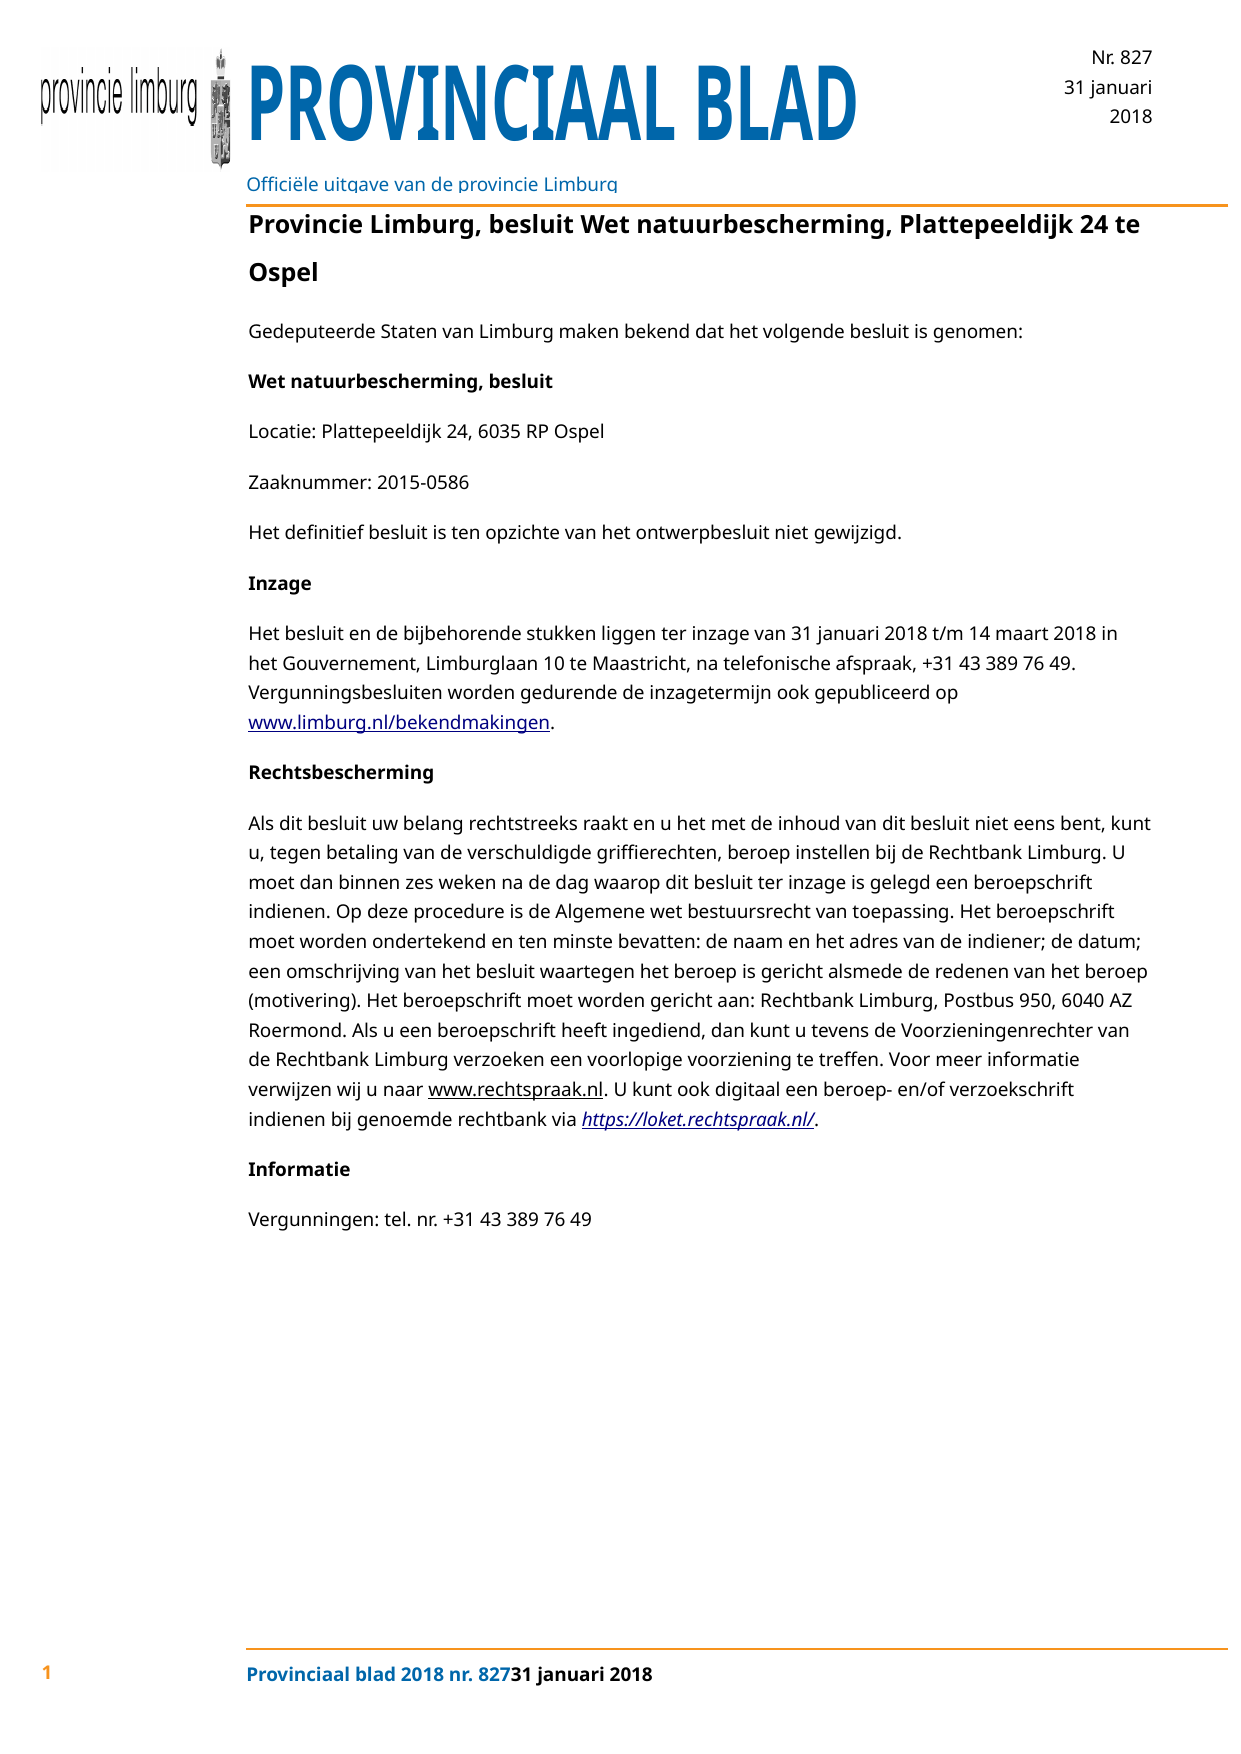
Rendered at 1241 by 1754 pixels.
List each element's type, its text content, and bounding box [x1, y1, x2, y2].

text Gedeputeerde Staten van Limburg maken bekend dat het volgende besluit is genomen: [248, 318, 1152, 344]
text Als dit besluit uw belang rechtstreeks raakt en u het met de inhoud van dit besluit niet eens bent, kunt u, tegen betaling van de verschuldigde griffierechten, beroep instellen bij de Rechtbank Limburg. U moet dan binnen zes weken na de dag waarop dit besluit ter inzage is gelegd een beroepschrift indienen. Op deze procedure is de Algemene wet bestuursrecht van toepassing. Het beroepschrift moet worden ondertekend en ten minste bevatten: de naam en het adres van de indiener; de datum; een omschrijving van het besluit waartegen het beroep is gericht alsmede de redenen van het beroep (motivering). Het beroepschrift moet worden gericht aan: Rechtbank Limburg, Postbus 950, 6040 AZ Roermond. Als u een beroepschrift heeft ingediend, dan kunt u tevens de Voorzieningenrechter van de Rechtbank Limburg verzoeken een voorlopige voorziening te treffen. Voor meer informatie verwijzen wij u naar www.rechtspraak.nl. U kunt ook digitaal een beroep- en/of verzoekschrift indienen bij genoemde rechtbank via https://loket.rechtspraak.nl/. [248, 810, 1152, 1132]
picture [41, 47, 231, 172]
text Rechtsbescherming [248, 759, 1152, 785]
text Wet natuurbescherming, besluit [248, 368, 1152, 394]
text Vergunningen: tel. nr. +31 43 389 76 49 [248, 1207, 1152, 1232]
text Het definitief besluit is ten opzichte van het ontwerpbesluit niet gewijzigd. [248, 519, 1152, 545]
text Provincie Limburg, besluit Wet natuurbescherming, Plattepeeldijk 24 te Ospel [248, 207, 1152, 288]
text Locatie: Plattepeeldijk 24, 6035 RP Ospel [248, 419, 1152, 444]
text Inzage [248, 570, 1152, 596]
text Informatie [248, 1156, 1152, 1182]
text Het besluit en de bijbehorende stukken liggen ter inzage van 31 januari 2018 t/m 14 maart 2018 in het Gouvernement, Limburglaan 10 te Maastricht, na telefonische afspraak, +31 43 389 76 49. Vergunningsbesluiten worden gedurende de inzagetermijn ook gepubliceerd op www.limburg.nl/bekendmakingen. [248, 620, 1152, 735]
text Zaaknummer: 2015-0586 [248, 469, 1152, 495]
